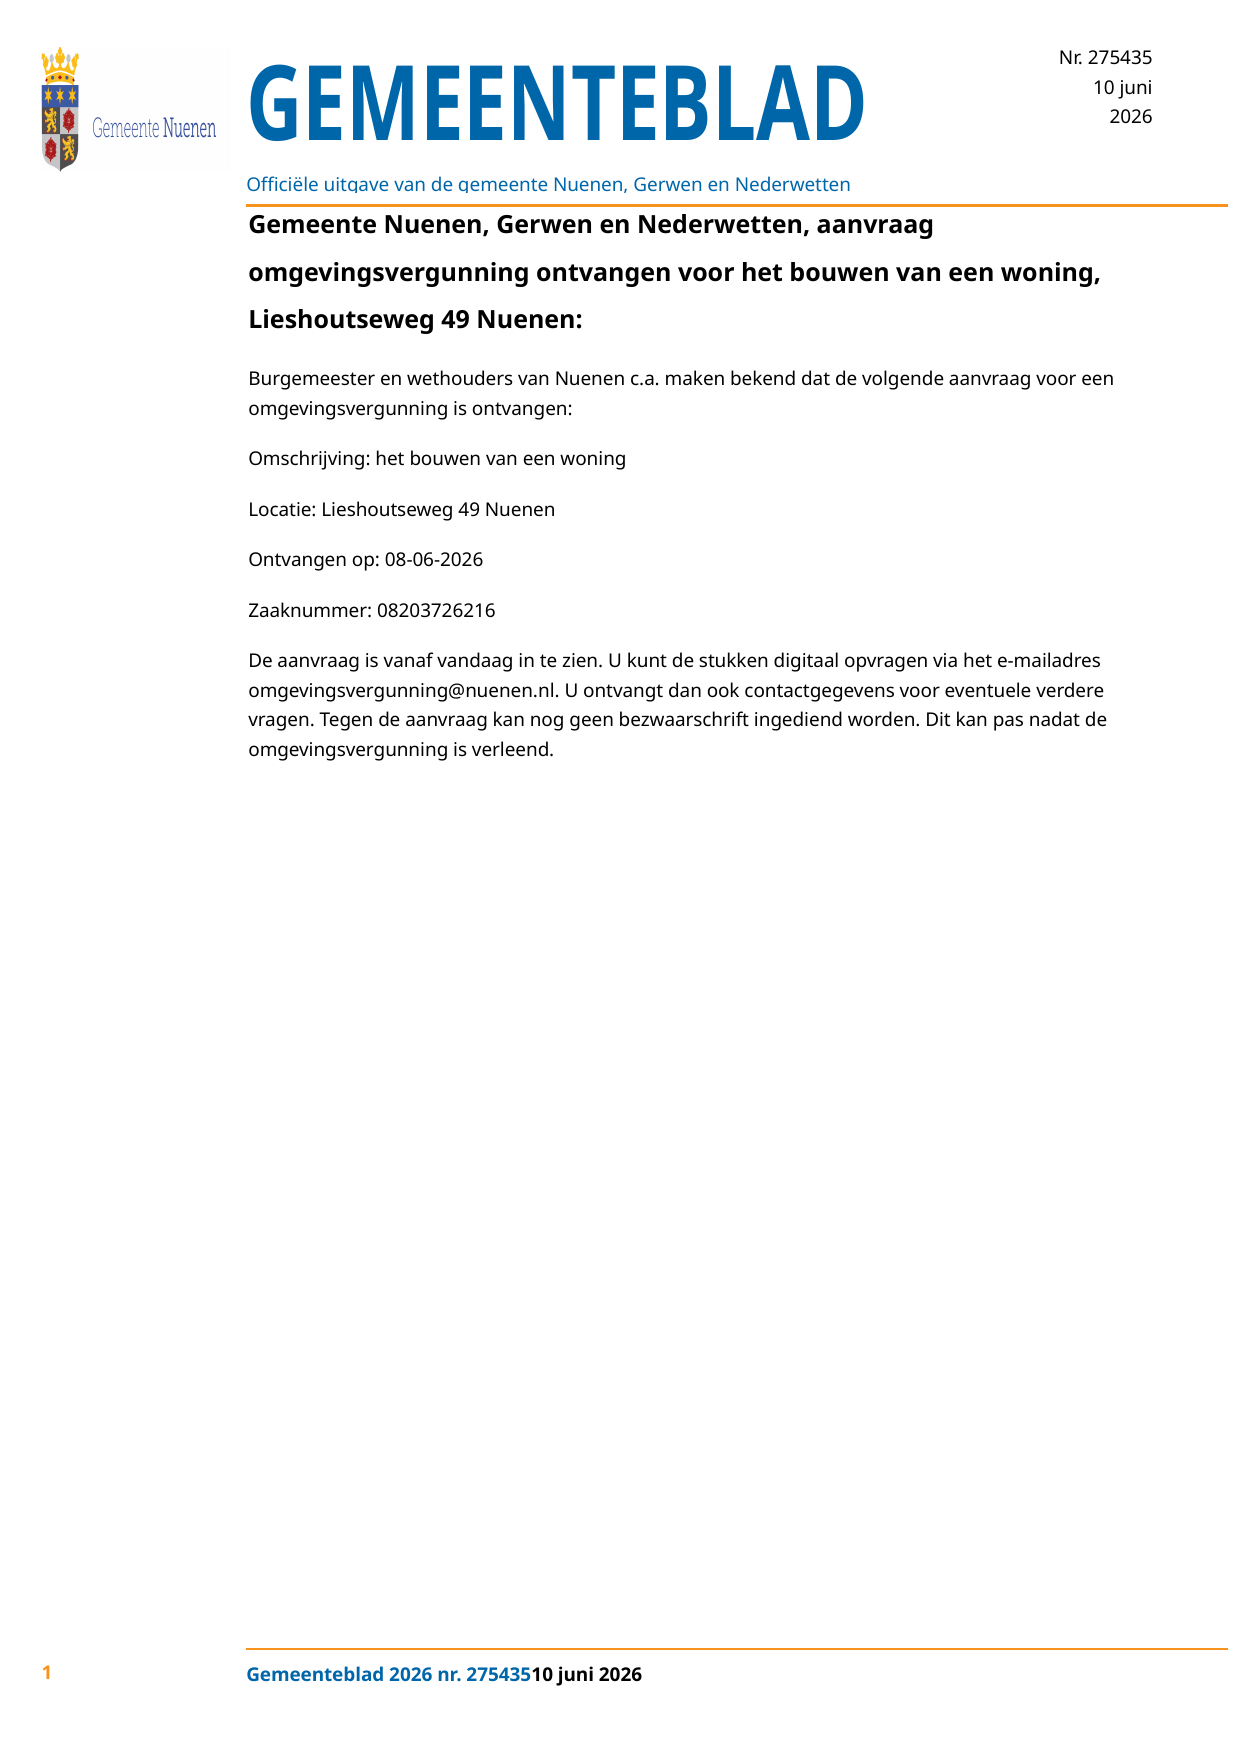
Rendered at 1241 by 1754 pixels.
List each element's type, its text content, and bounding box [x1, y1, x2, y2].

text Omschrijving: het bouwen van een woning [248, 446, 1152, 471]
text Burgemeester en wethouders van Nuenen c.a. maken bekend dat de volgende aanvraag voor een omgevingsvergunning is ontvangen: [248, 366, 1152, 421]
text De aanvraag is vanaf vandaag in te zien. U kunt de stukken digitaal opvragen via het e-mailadres omgevingsvergunning@nuenen.nl. U ontvangt dan ook contactgegevens voor eventuele verdere vragen. Tegen de aanvraag kan nog geen bezwaarschrift ingediend worden. Dit kan pas nadat de omgevingsvergunning is verleend. [248, 647, 1152, 762]
text Zaaknummer: 08203726216 [248, 597, 1152, 622]
text Ontvangen op: 08-06-2026 [248, 546, 1152, 572]
text Locatie: Lieshoutseweg 49 Nuenen [248, 496, 1152, 522]
picture [41, 47, 231, 172]
text Gemeente Nuenen, Gerwen en Nederwetten, aanvraag omgevingsvergunning ontvangen voor het bouwen van een woning, Lieshoutseweg 49 Nuenen: [248, 207, 1152, 336]
